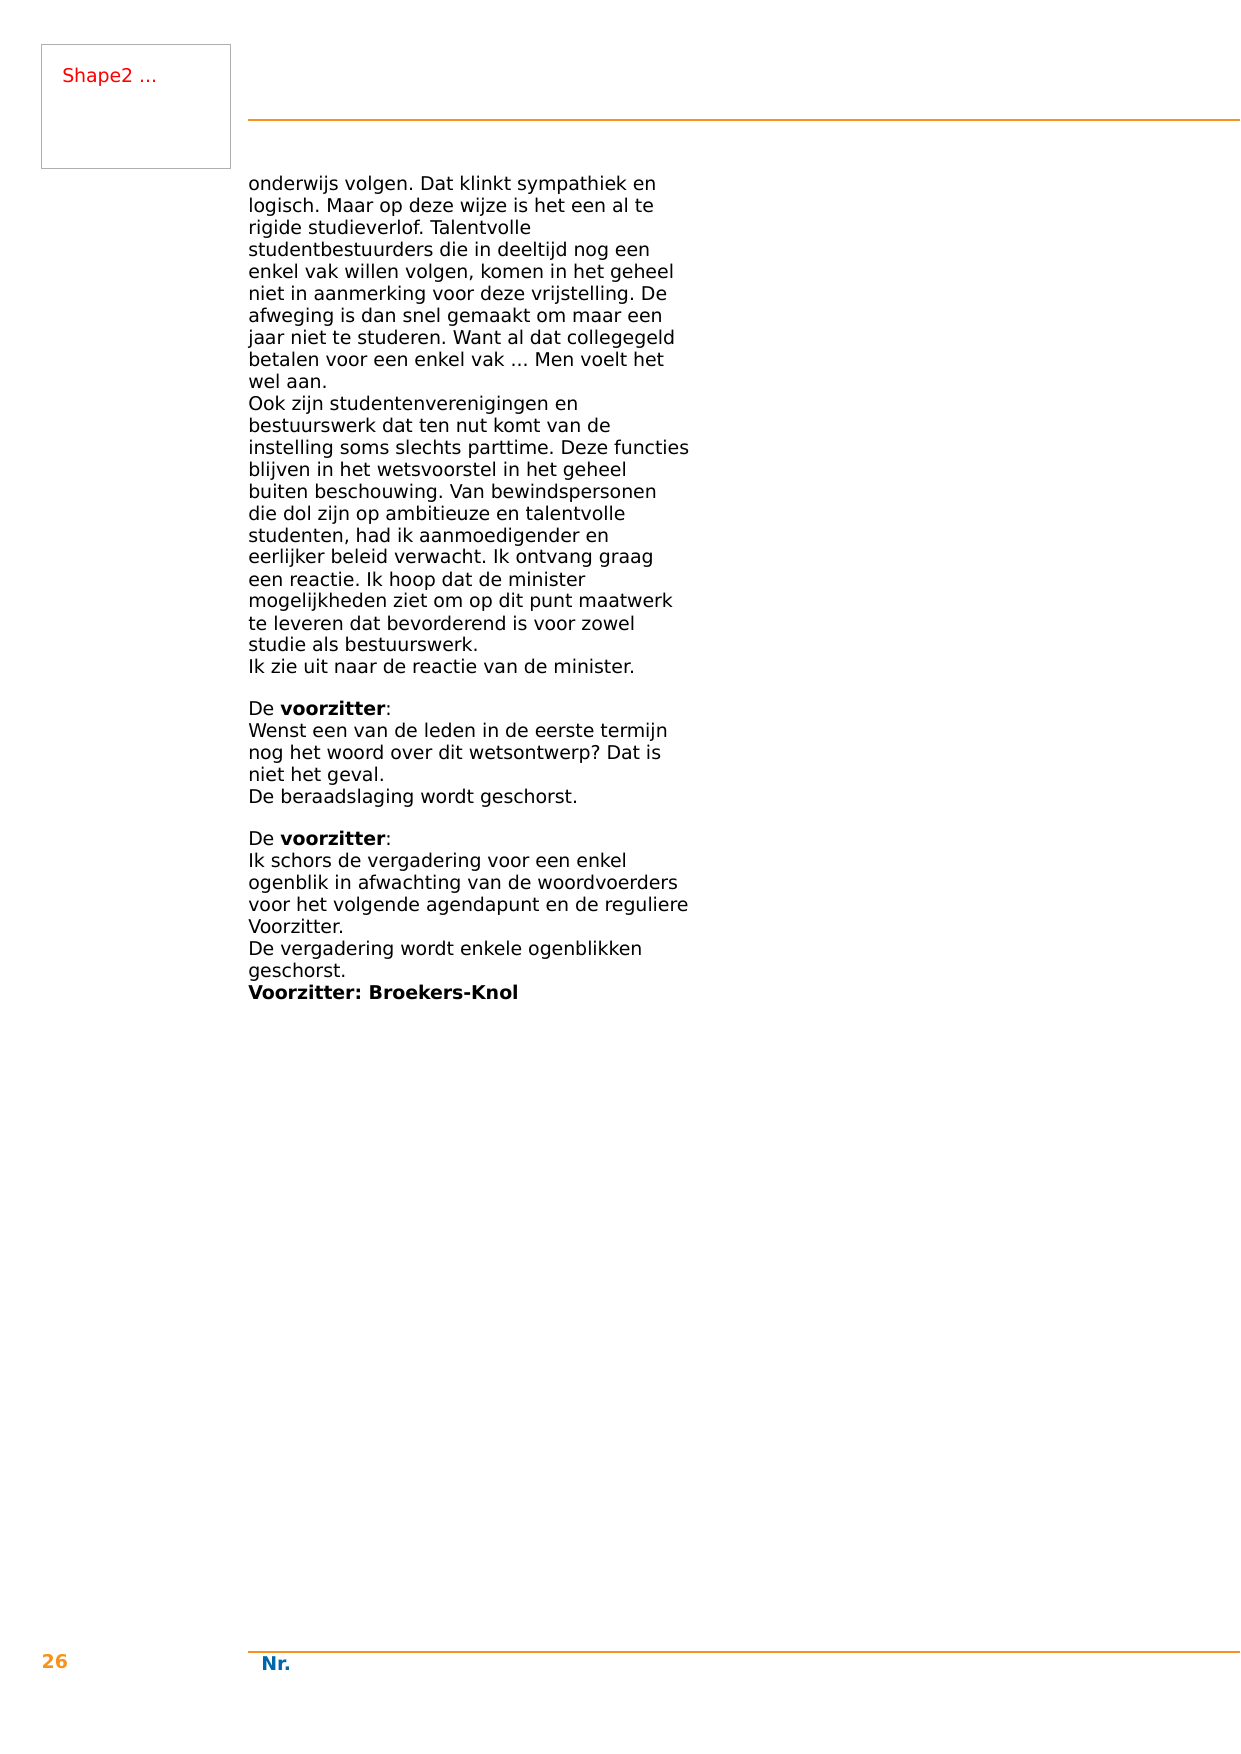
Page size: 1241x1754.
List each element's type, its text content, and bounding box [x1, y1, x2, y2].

text De voorzitter: [248, 698, 691, 720]
text Wenst een van de leden in de eerste termijn nog het woord over dit wetsontwerp? Dat is niet het geval. [248, 720, 691, 786]
text Ook zijn studentenverenigingen en bestuurswerk dat ten nut komt van de instelling soms slechts parttime. Deze functies blijven in het wetsvoorstel in het geheel buiten beschouwing. Van bewindspersonen die dol zijn op ambitieuze en talentvolle studenten, had ik aanmoedigender en eerlijker beleid verwacht. Ik ontvang graag een reactie. Ik hoop dat de minister mogelijkheden ziet om op dit punt maatwerk te leveren dat bevorderend is voor zowel studie als bestuurswerk. [248, 393, 691, 656]
text Voorzitter: Broekers-Knol [248, 982, 691, 1004]
text De voorzitter: [248, 828, 691, 850]
text Ik schors de vergadering voor een enkel ogenblik in afwachting van de woordvoerders voor het volgende agendapunt en de reguliere Voorzitter. [248, 850, 691, 938]
text De beraadslaging wordt geschorst. [248, 786, 691, 808]
text De vergadering wordt enkele ogenblikken geschorst. [248, 938, 691, 982]
text onderwijs volgen. Dat klinkt sympathiek en logisch. Maar op deze wijze is het een al te rigide studieverlof. Talentvolle studentbestuurders die in deeltijd nog een enkel vak willen volgen, komen in het geheel niet in aanmerking voor deze vrijstelling. De afweging is dan snel gemaakt om maar een jaar niet te studeren. Want al dat collegegeld betalen voor een enkel vak ... Men voelt het wel aan. [248, 173, 691, 393]
text Ik zie uit naar de reactie van de minister. [248, 656, 691, 678]
